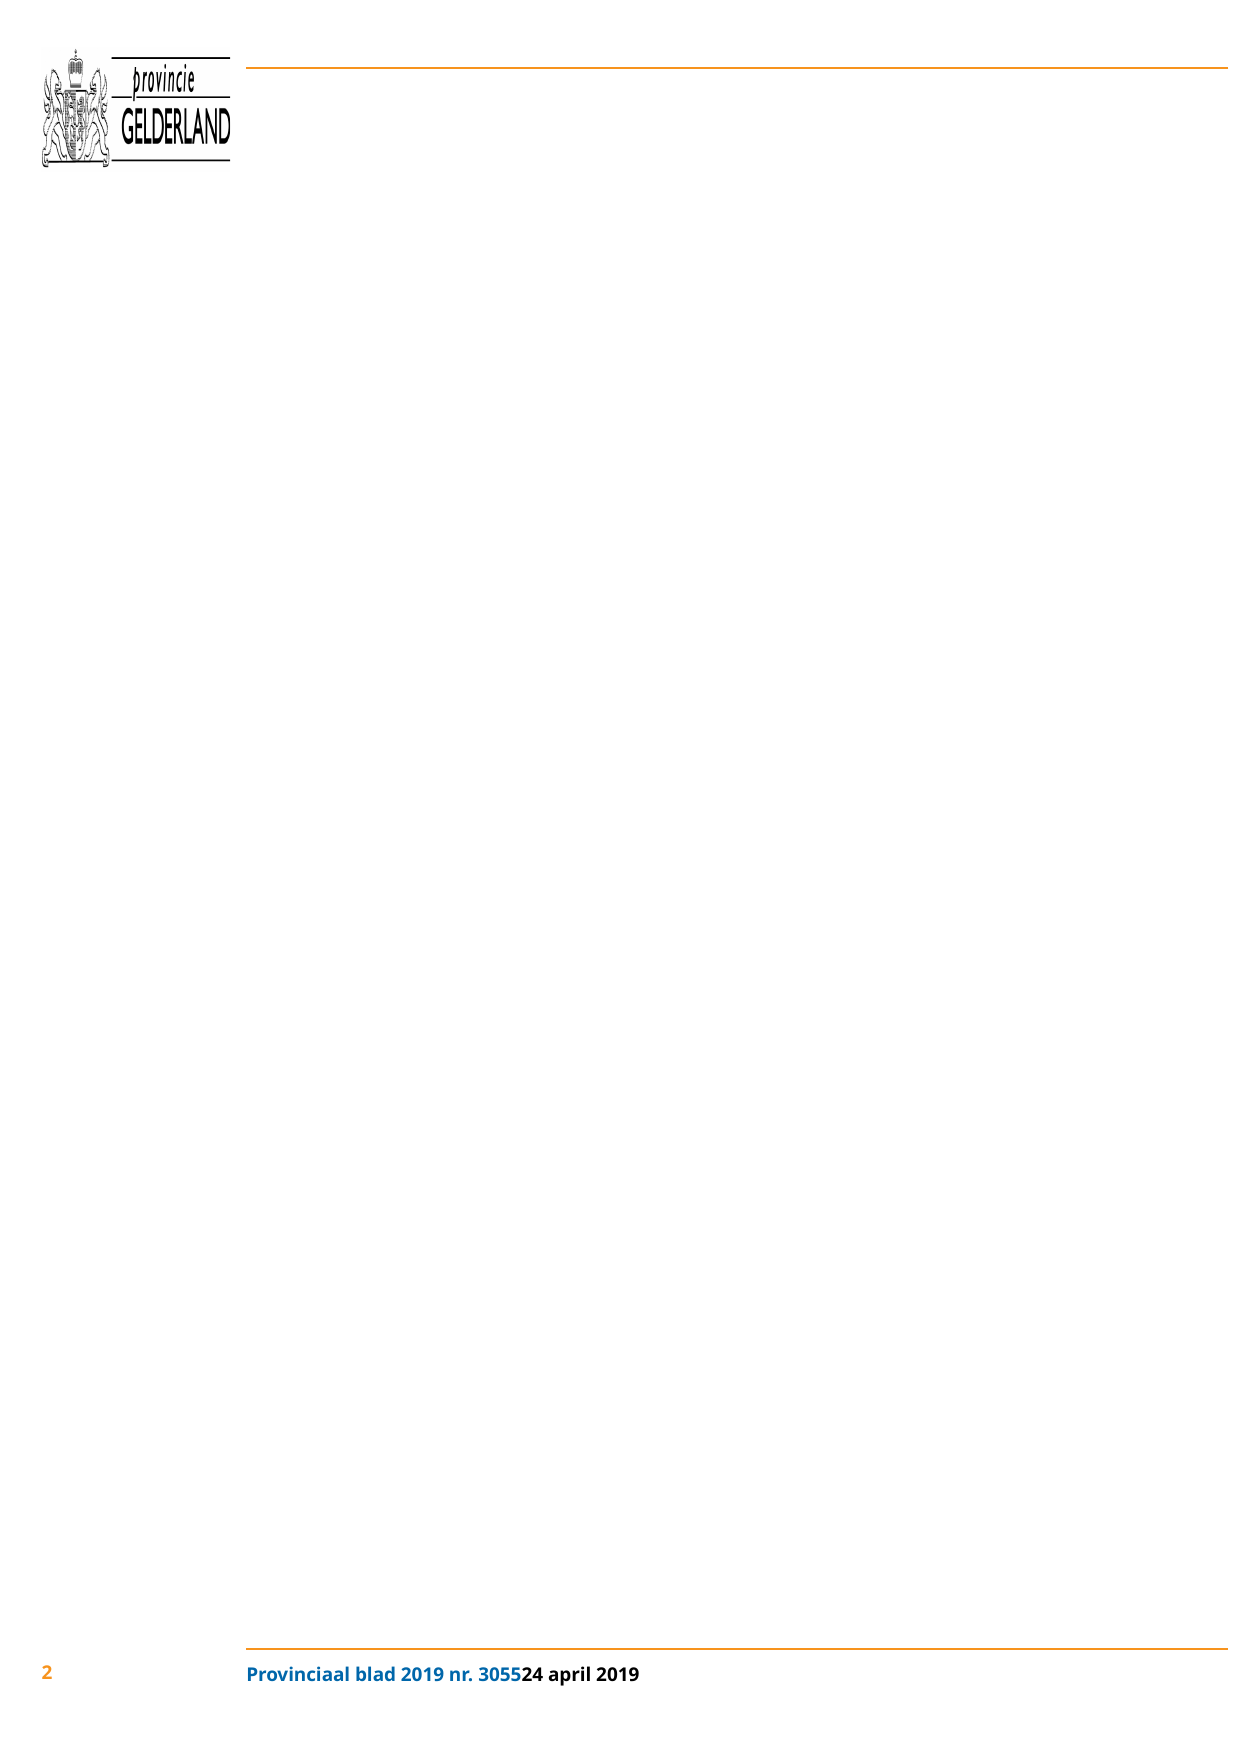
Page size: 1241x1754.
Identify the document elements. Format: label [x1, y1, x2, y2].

picture [41, 47, 231, 172]
